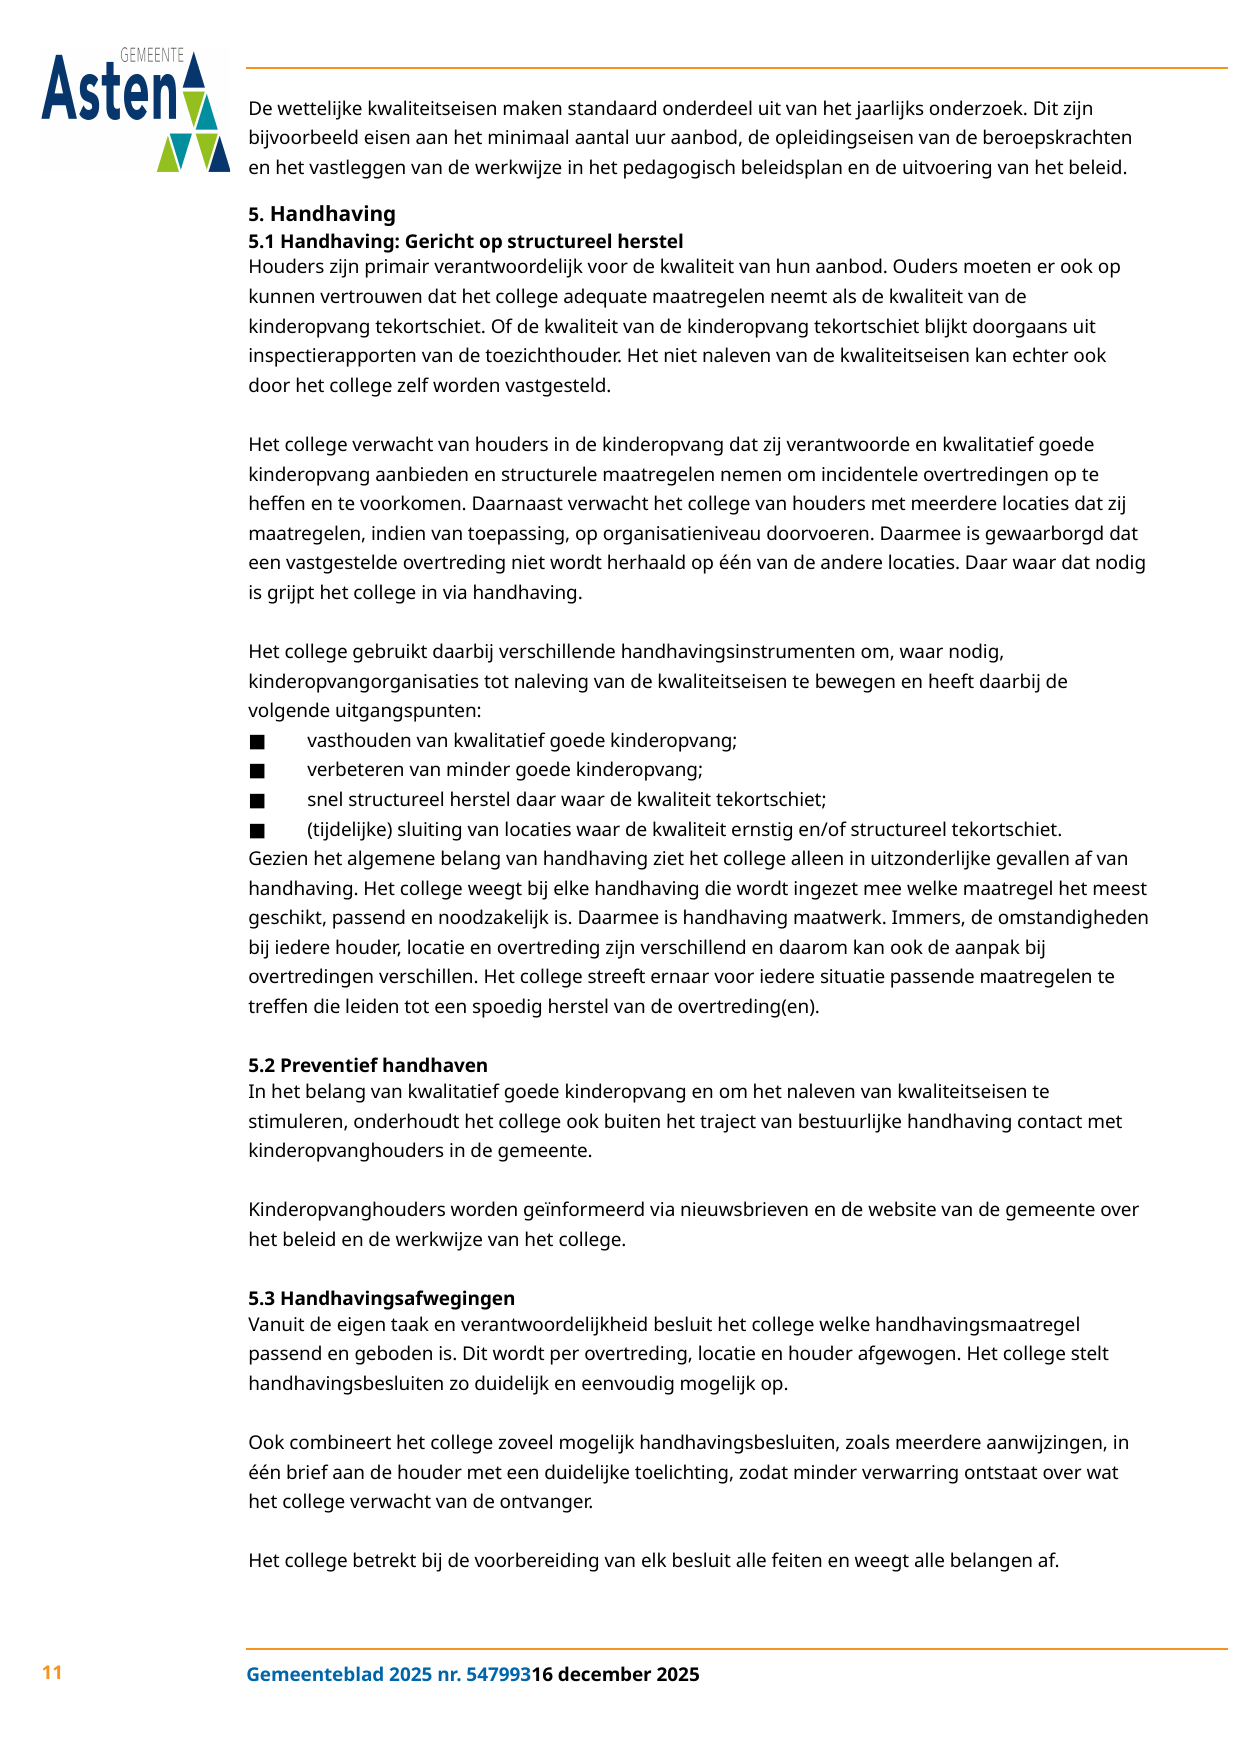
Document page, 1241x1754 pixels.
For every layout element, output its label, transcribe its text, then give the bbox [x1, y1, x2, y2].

text De wettelijke kwaliteitseisen maken standaard onderdeel uit van het jaarlijks onderzoek. Dit zijn bijvoorbeeld eisen aan het minimaal aantal uur aanbod, de opleidingseisen van de beroepskrachten en het vastleggen van de werkwijze in het pedagogisch beleidsplan en de uitvoering van het beleid. [248, 95, 1152, 180]
text 5.2 Preventief handhaven [248, 1052, 1152, 1078]
picture [41, 47, 231, 172]
text Houders zijn primair verantwoordelijk voor de kwaliteit van hun aanbod. Ouders moeten er ook op kunnen vertrouwen dat het college adequate maatregelen neemt als de kwaliteit van de kinderopvang tekortschiet. Of de kwaliteit van de kinderopvang tekortschiet blijkt doorgaans uit inspectierapporten van de toezichthouder. Het niet naleven van de kwaliteitseisen kan echter ook door het college zelf worden vastgesteld. [248, 254, 1152, 398]
text Kinderopvanghouders worden geïnformeerd via nieuwsbrieven en de website van de gemeente over het beleid en de werkwijze van het college. [248, 1197, 1152, 1252]
text Het college verwacht van houders in de kinderopvang dat zij verantwoorde en kwalitatief goede kinderopvang aanbieden en structurele maatregelen nemen om incidentele overtredingen op te heffen en te voorkomen. Daarnaast verwacht het college van houders met meerdere locaties dat zij maatregelen, indien van toepassing, op organisatieniveau doorvoeren. Daarmee is gewaarborgd dat een vastgestelde overtreding niet wordt herhaald op één van de andere locaties. Daar waar dat nodig is grijpt het college in via handhaving. [248, 431, 1152, 605]
list (tijdelijke) sluiting van locaties waar de kwaliteit ernstig en/of structureel tekortschiet. [248, 816, 1152, 842]
text 5. Handhaving [248, 199, 1152, 228]
list vasthouden van kwalitatief goede kinderopvang; [248, 727, 1152, 753]
list verbeteren van minder goede kinderopvang; [248, 757, 1152, 782]
text Gezien het algemene belang van handhaving ziet het college alleen in uitzonderlijke gevallen af van handhaving. Het college weegt bij elke handhaving die wordt ingezet mee welke maatregel het meest geschikt, passend en noodzakelijk is. Daarmee is handhaving maatwerk. Immers, de omstandigheden bij iedere houder, locatie en overtreding zijn verschillend en daarom kan ook de aanpak bij overtredingen verschillen. Het college streeft ernaar voor iedere situatie passende maatregelen te treffen die leiden tot een spoedig herstel van de overtreding(en). [248, 845, 1152, 1019]
text Ook combineert het college zoveel mogelijk handhavingsbesluiten, zoals meerdere aanwijzingen, in één brief aan de houder met een duidelijke toelichting, zodat minder verwarring ontstaat over wat het college verwacht van de ontvanger. [248, 1429, 1152, 1514]
list snel structureel herstel daar waar de kwaliteit tekortschiet; [248, 786, 1152, 812]
text 5.3 Handhavingsafwegingen [248, 1285, 1152, 1311]
text Vanuit de eigen taak en verantwoordelijkheid besluit het college welke handhavingsmaatregel passend en geboden is. Dit wordt per overtreding, locatie en houder afgewogen. Het college stelt handhavingsbesluiten zo duidelijk en eenvoudig mogelijk op. [248, 1311, 1152, 1396]
text Het college betrekt bij de voorbereiding van elk besluit alle feiten en weegt alle belangen af. [248, 1548, 1152, 1573]
text Het college gebruikt daarbij verschillende handhavingsinstrumenten om, waar nodig, kinderopvangorganisaties tot naleving van de kwaliteitseisen te bewegen en heeft daarbij de volgende uitgangspunten: [248, 638, 1152, 723]
text 5.1 Handhaving: Gericht op structureel herstel [248, 228, 1152, 254]
text In het belang van kwalitatief goede kinderopvang en om het naleven van kwaliteitseisen te stimuleren, onderhoudt het college ook buiten het traject van bestuurlijke handhaving contact met kinderopvanghouders in de gemeente. [248, 1078, 1152, 1163]
